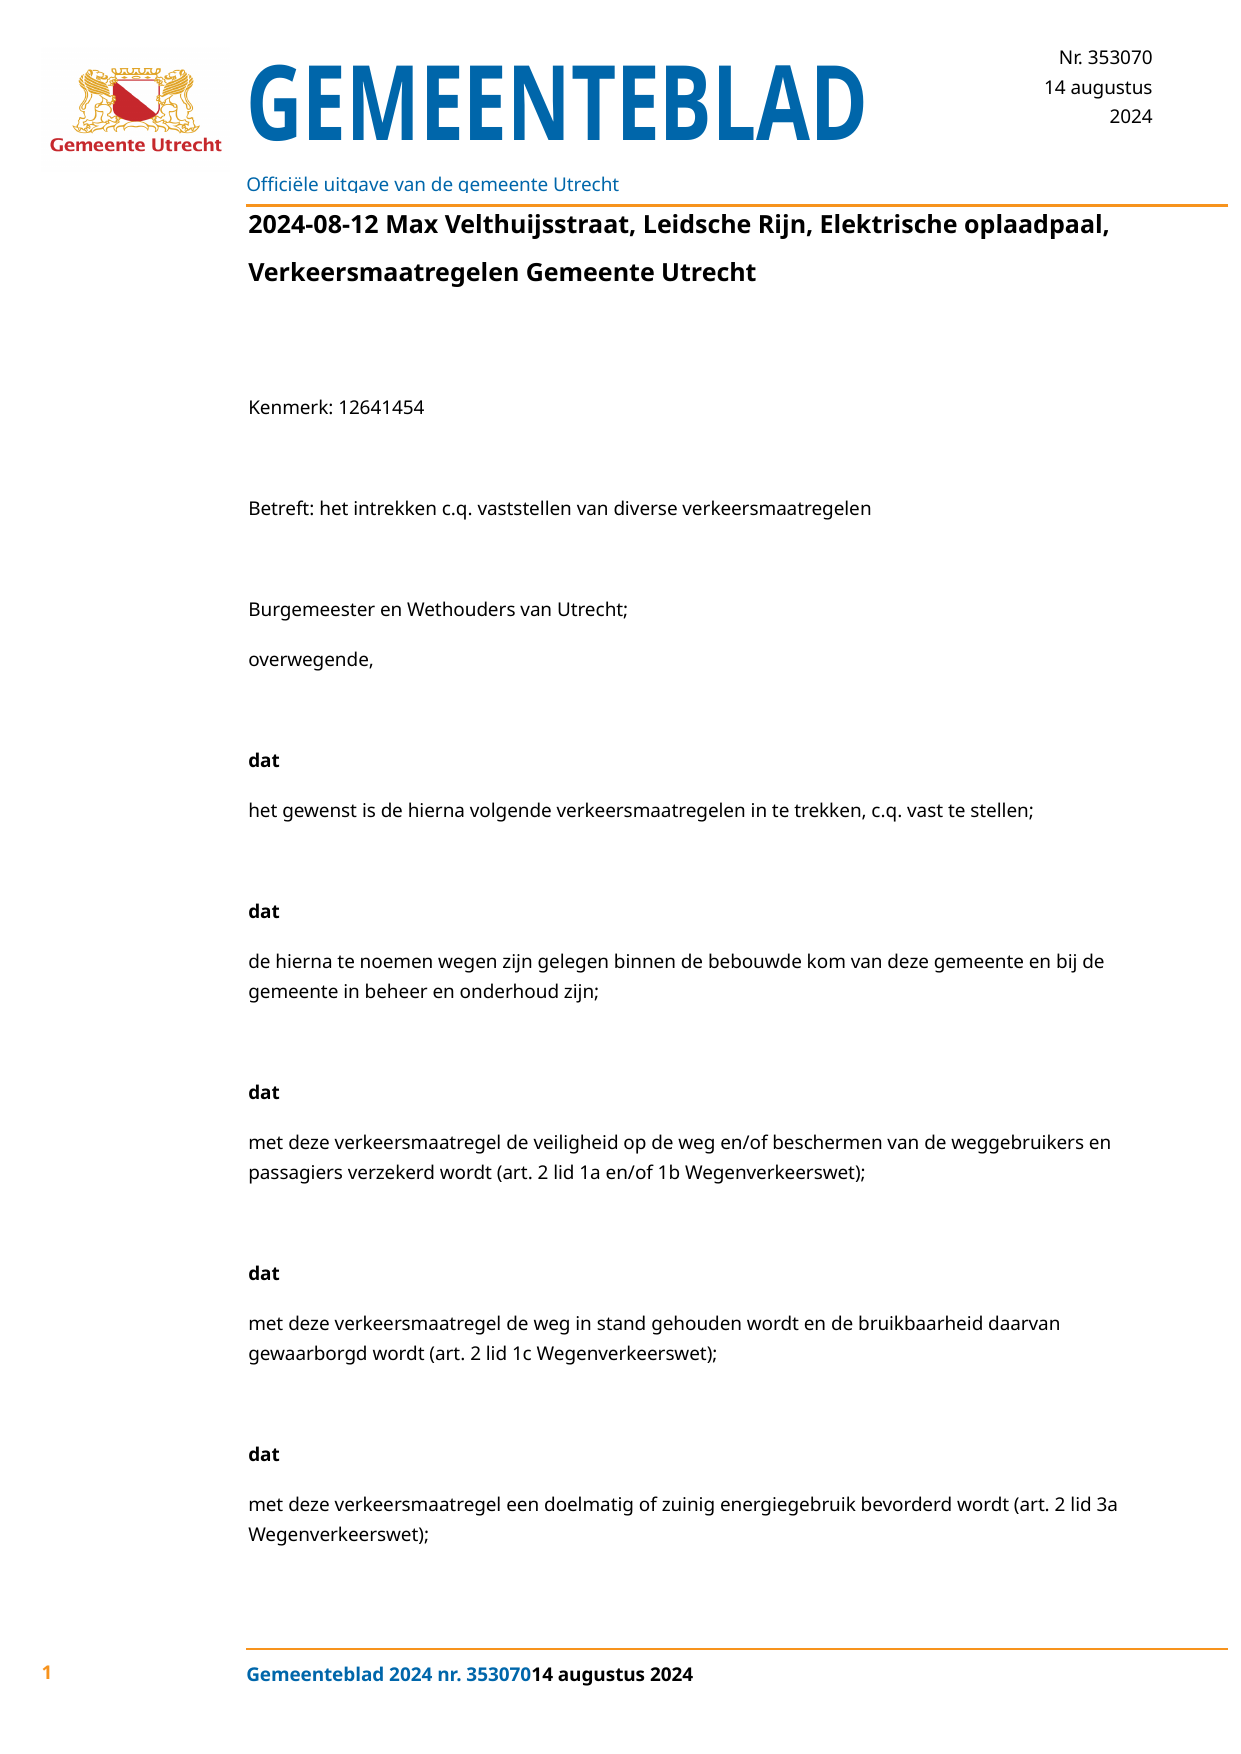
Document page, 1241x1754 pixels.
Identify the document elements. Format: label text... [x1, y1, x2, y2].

text met deze verkeersmaatregel een doelmatig of zuinig energiegebruik bevorderd wordt (art. 2 lid 3a Wegenverkeerswet); [248, 1491, 1152, 1546]
text dat [248, 898, 1152, 924]
text Burgemeester en Wethouders van Utrecht; [248, 596, 1152, 621]
text het gewenst is de hierna volgende verkeersmaatregelen in te trekken, c.q. vast te stellen; [248, 797, 1152, 823]
text dat [248, 1441, 1152, 1466]
text Kenmerk: 12641454 [248, 394, 1152, 420]
text met deze verkeersmaatregel de weg in stand gehouden wordt en de bruikbaarheid daarvan gewaarborgd wordt (art. 2 lid 1c Wegenverkeerswet); [248, 1310, 1152, 1366]
text de hierna te noemen wegen zijn gelegen binnen de bebouwde kom van deze gemeente en bij de gemeente in beheer en onderhoud zijn; [248, 949, 1152, 1004]
text met deze verkeersmaatregel de veiligheid op de weg en/of beschermen van de weggebruikers en passagiers verzekerd wordt (art. 2 lid 1a en/of 1b Wegenverkeerswet); [248, 1129, 1152, 1185]
text overwegende, [248, 646, 1152, 672]
text Betreft: het intrekken c.q. vaststellen van diverse verkeersmaatregelen [248, 495, 1152, 521]
text dat [248, 1260, 1152, 1286]
picture [41, 47, 231, 172]
text 2024-08-12 Max Velthuijsstraat, Leidsche Rijn, Elektrische oplaadpaal, Verkeersmaatregelen Gemeente Utrecht [248, 207, 1152, 288]
text dat [248, 747, 1152, 773]
text dat [248, 1079, 1152, 1105]
